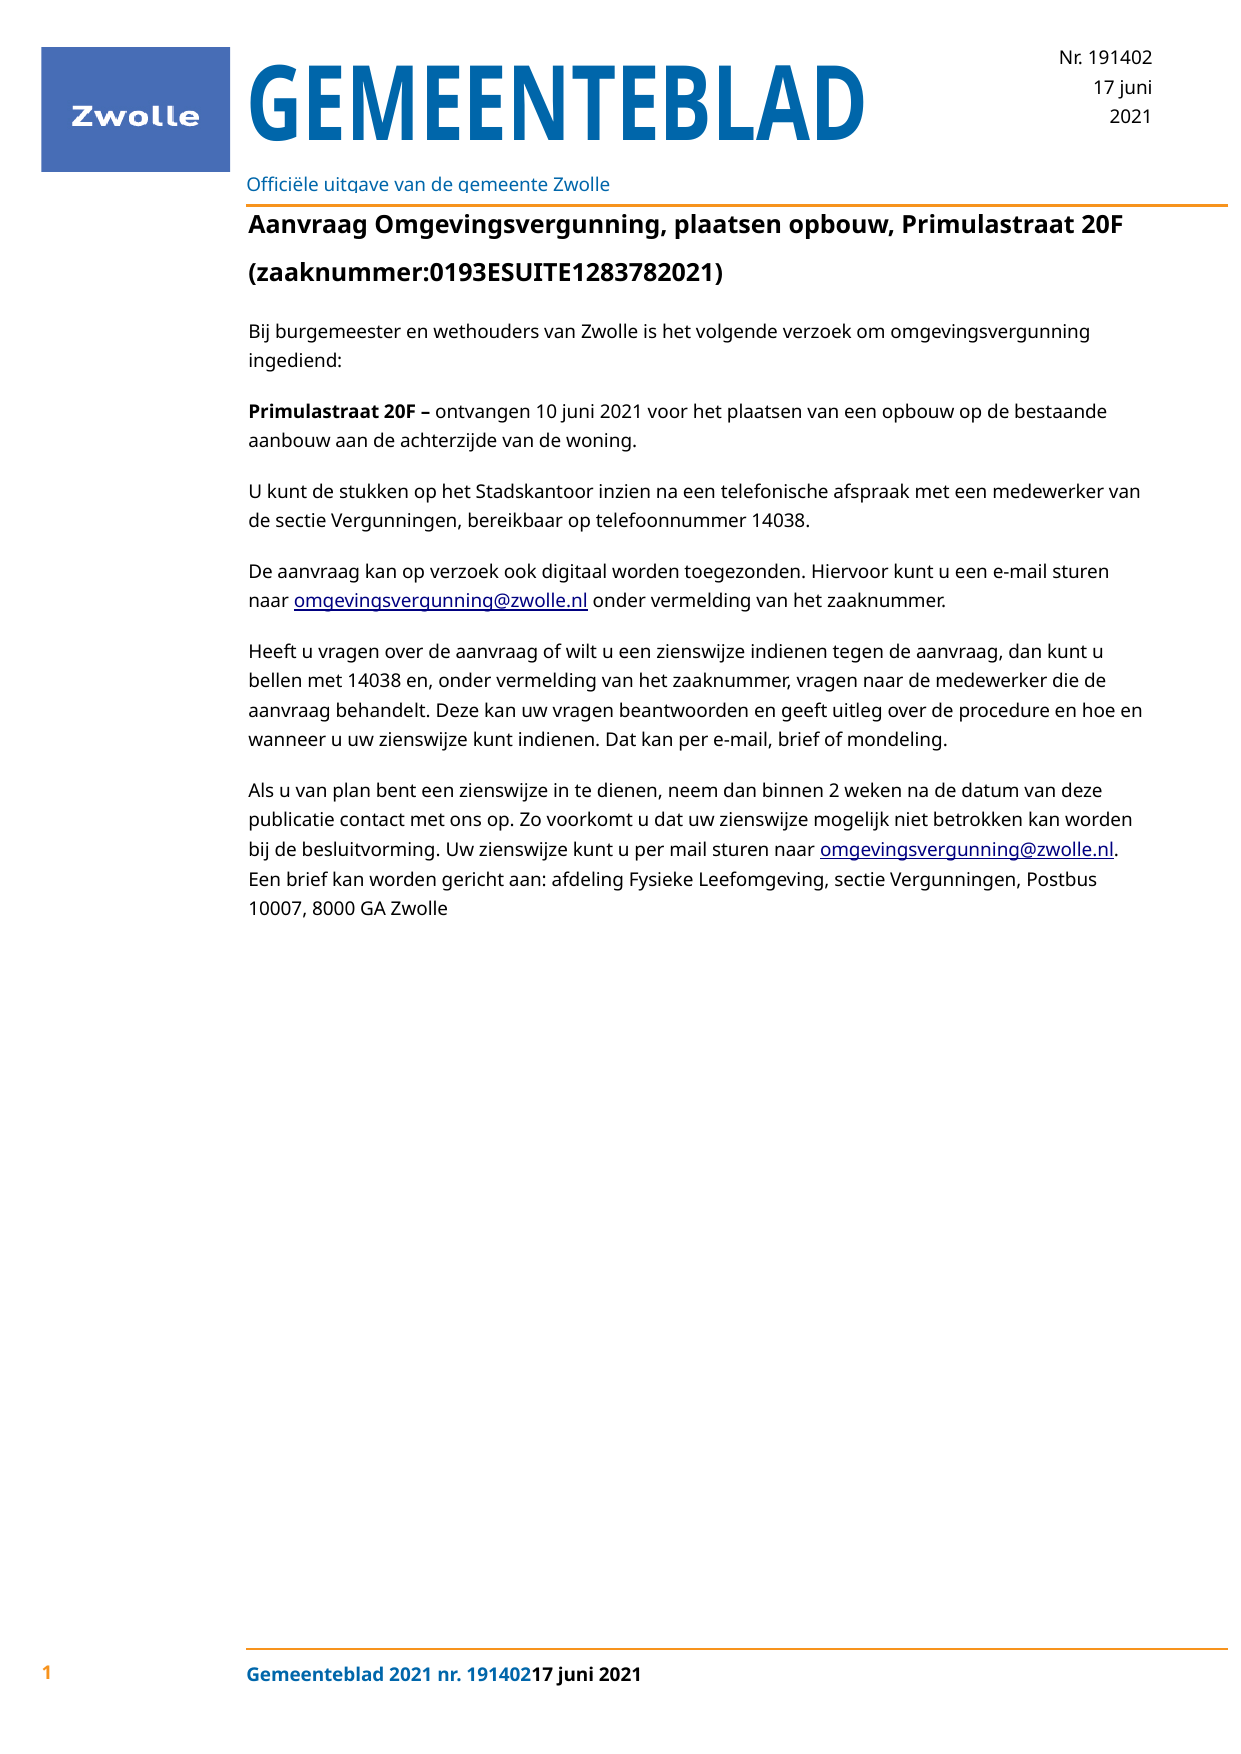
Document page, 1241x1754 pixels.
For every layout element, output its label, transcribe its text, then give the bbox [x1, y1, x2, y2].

text U kunt de stukken op het Stadskantoor inzien na een telefonische afspraak met een medewerker van de sectie Vergunningen, bereikbaar op telefoonnummer 14038. [248, 478, 1152, 533]
text Aanvraag Omgevingsvergunning, plaatsen opbouw, Primulastraat 20F (zaaknummer:0193ESUITE1283782021) [248, 207, 1152, 288]
text Bij burgemeester en wethouders van Zwolle is het volgende verzoek om omgevingsvergunning ingediend: [248, 318, 1152, 373]
picture [41, 47, 231, 172]
text Heeft u vragen over de aanvraag of wilt u een zienswijze indienen tegen de aanvraag, dan kunt u bellen met 14038 en, onder vermelding van het zaaknummer, vragen naar de medewerker die de aanvraag behandelt. Deze kan uw vragen beantwoorden en geeft uitleg over de procedure en hoe en wanneer u uw zienswijze kunt indienen. Dat kan per e-mail, brief of mondeling. [248, 638, 1152, 752]
text Als u van plan bent een zienswijze in te dienen, neem dan binnen 2 weken na de datum van deze publicatie contact met ons op. Zo voorkomt u dat uw zienswijze mogelijk niet betrokken kan worden bij de besluitvorming. Uw zienswijze kunt u per mail sturen naar omgevingsvergunning@zwolle.nl. Een brief kan worden gericht aan: afdeling Fysieke Leefomgeving, sectie Vergunningen, Postbus 10007, 8000 GA Zwolle [248, 777, 1152, 921]
text De aanvraag kan op verzoek ook digitaal worden toegezonden. Hiervoor kunt u een e-mail sturen naar omgevingsvergunning@zwolle.nl onder vermelding van het zaaknummer. [248, 558, 1152, 613]
text Primulastraat 20F – ontvangen 10 juni 2021 voor het plaatsen van een opbouw op de bestaande aanbouw aan de achterzijde van de woning. [248, 398, 1152, 453]
